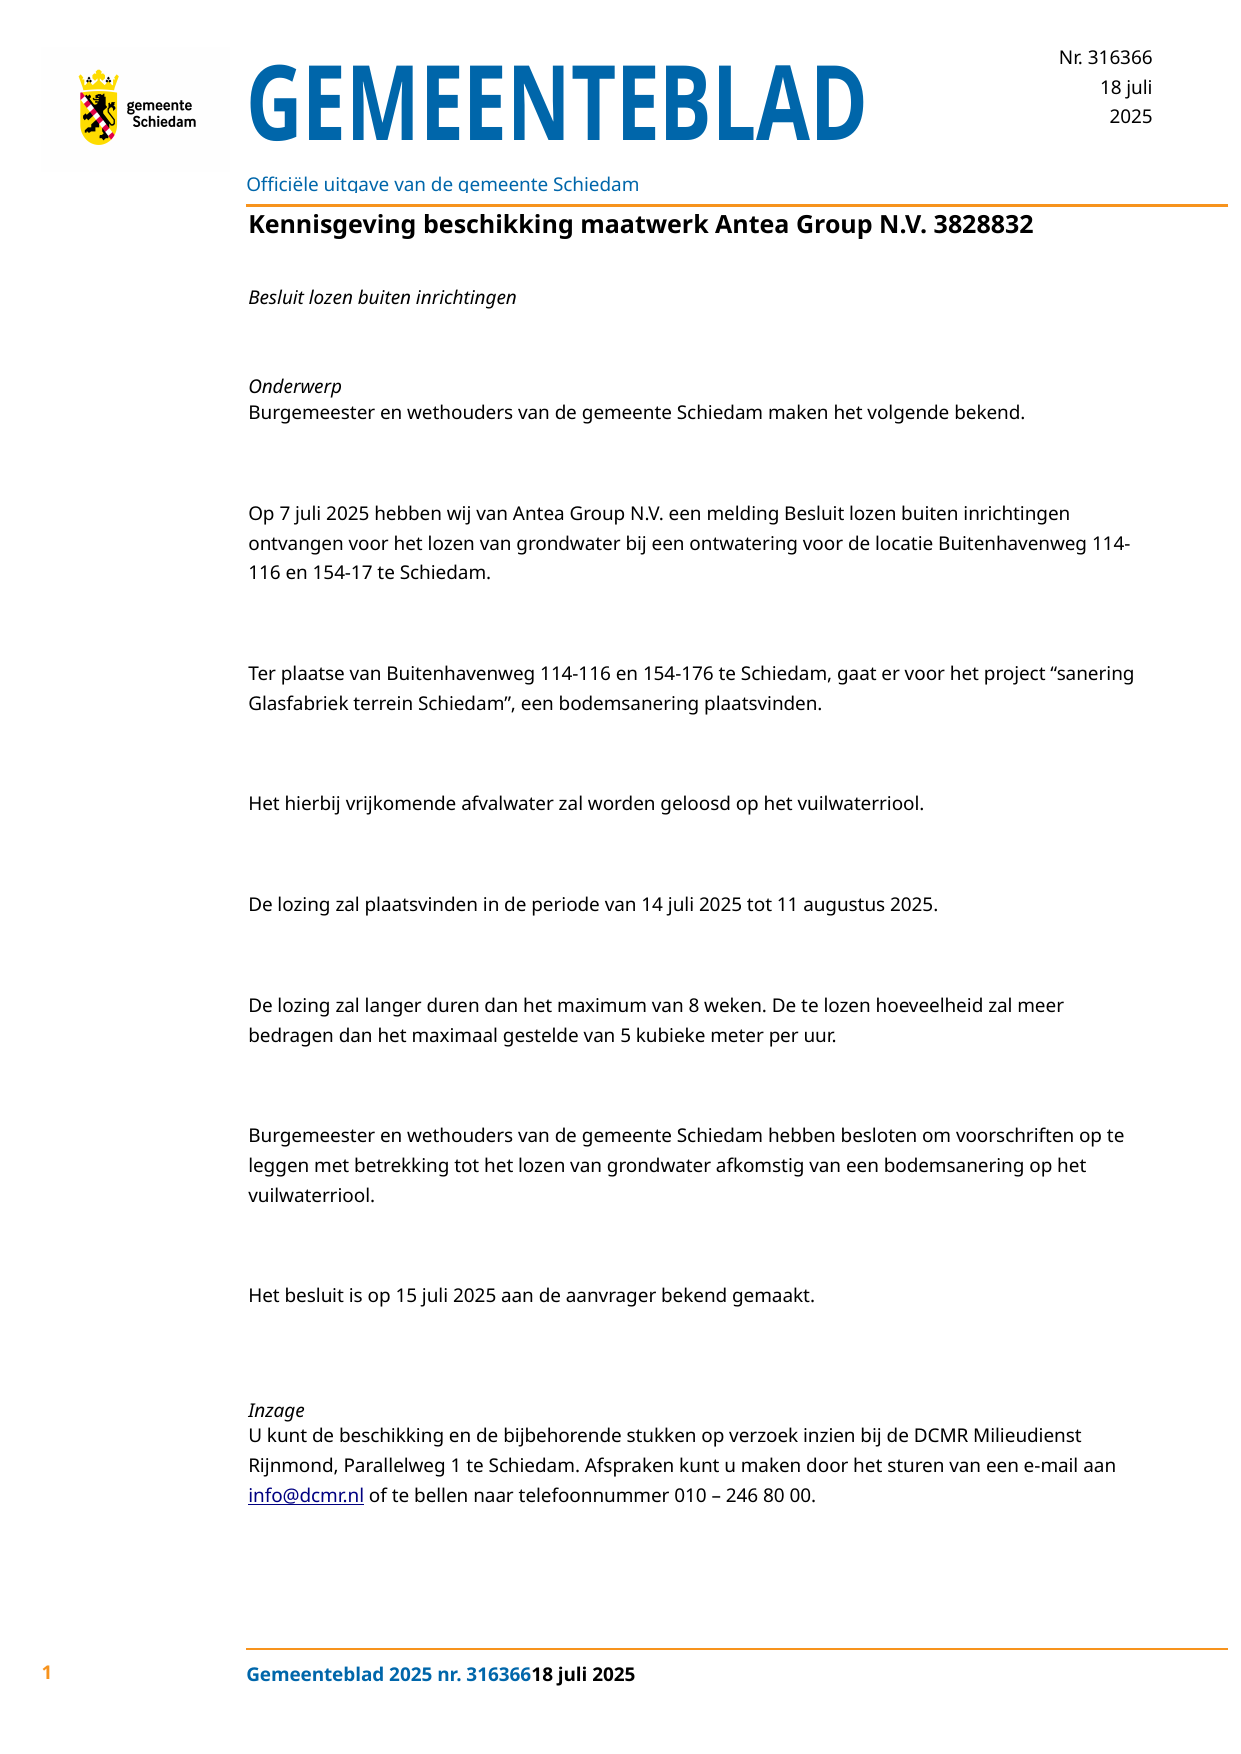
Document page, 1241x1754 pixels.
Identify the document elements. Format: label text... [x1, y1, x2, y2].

text Burgemeester en wethouders van de gemeente Schiedam hebben besloten om voorschriften op te leggen met betrekking tot het lozen van grondwater afkomstig van een bodemsanering op het vuilwaterriool. [248, 1123, 1152, 1207]
text U kunt de beschikking en de bijbehorende stukken op verzoek inzien bij de DCMR Milieudienst Rijnmond, Parallelweg 1 te Schiedam. Afspraken kunt u maken door het sturen van een e-mail aan info@dcmr.nl of te bellen naar telefoonnummer 010 – 246 80 00. [248, 1423, 1152, 1508]
text De lozing zal langer duren dan het maximum van 8 weken. De te lozen hoeveelheid zal meer bedragen dan het maximaal gestelde van 5 kubieke meter per uur. [248, 992, 1152, 1047]
text Besluit lozen buiten inrichtingen [248, 284, 1152, 309]
picture [41, 47, 231, 172]
text Kennisgeving beschikking maatwerk Antea Group N.V. 3828832 [248, 207, 1152, 241]
text Inzage [248, 1397, 1152, 1423]
text Op 7 juli 2025 hebben wij van Antea Group N.V. een melding Besluit lozen buiten inrichtingen ontvangen voor het lozen van grondwater bij een ontwatering voor de locatie Buitenhavenweg 114-116 en 154-17 te Schiedam. [248, 500, 1152, 585]
text Burgemeester en wethouders van de gemeente Schiedam maken het volgende bekend. [248, 399, 1152, 425]
text Het besluit is op 15 juli 2025 aan de aanvrager bekend gemaakt. [248, 1283, 1152, 1308]
text De lozing zal plaatsvinden in de periode van 14 juli 2025 tot 11 augustus 2025. [248, 891, 1152, 917]
text Onderwerp [248, 373, 1152, 399]
text Ter plaatse van Buitenhavenweg 114-116 en 154-176 te Schiedam, gaat er voor het project “sanering Glasfabriek terrein Schiedam”, een bodemsanering plaatsvinden. [248, 660, 1152, 715]
text Het hierbij vrijkomende afvalwater zal worden geloosd op het vuilwaterriool. [248, 791, 1152, 816]
